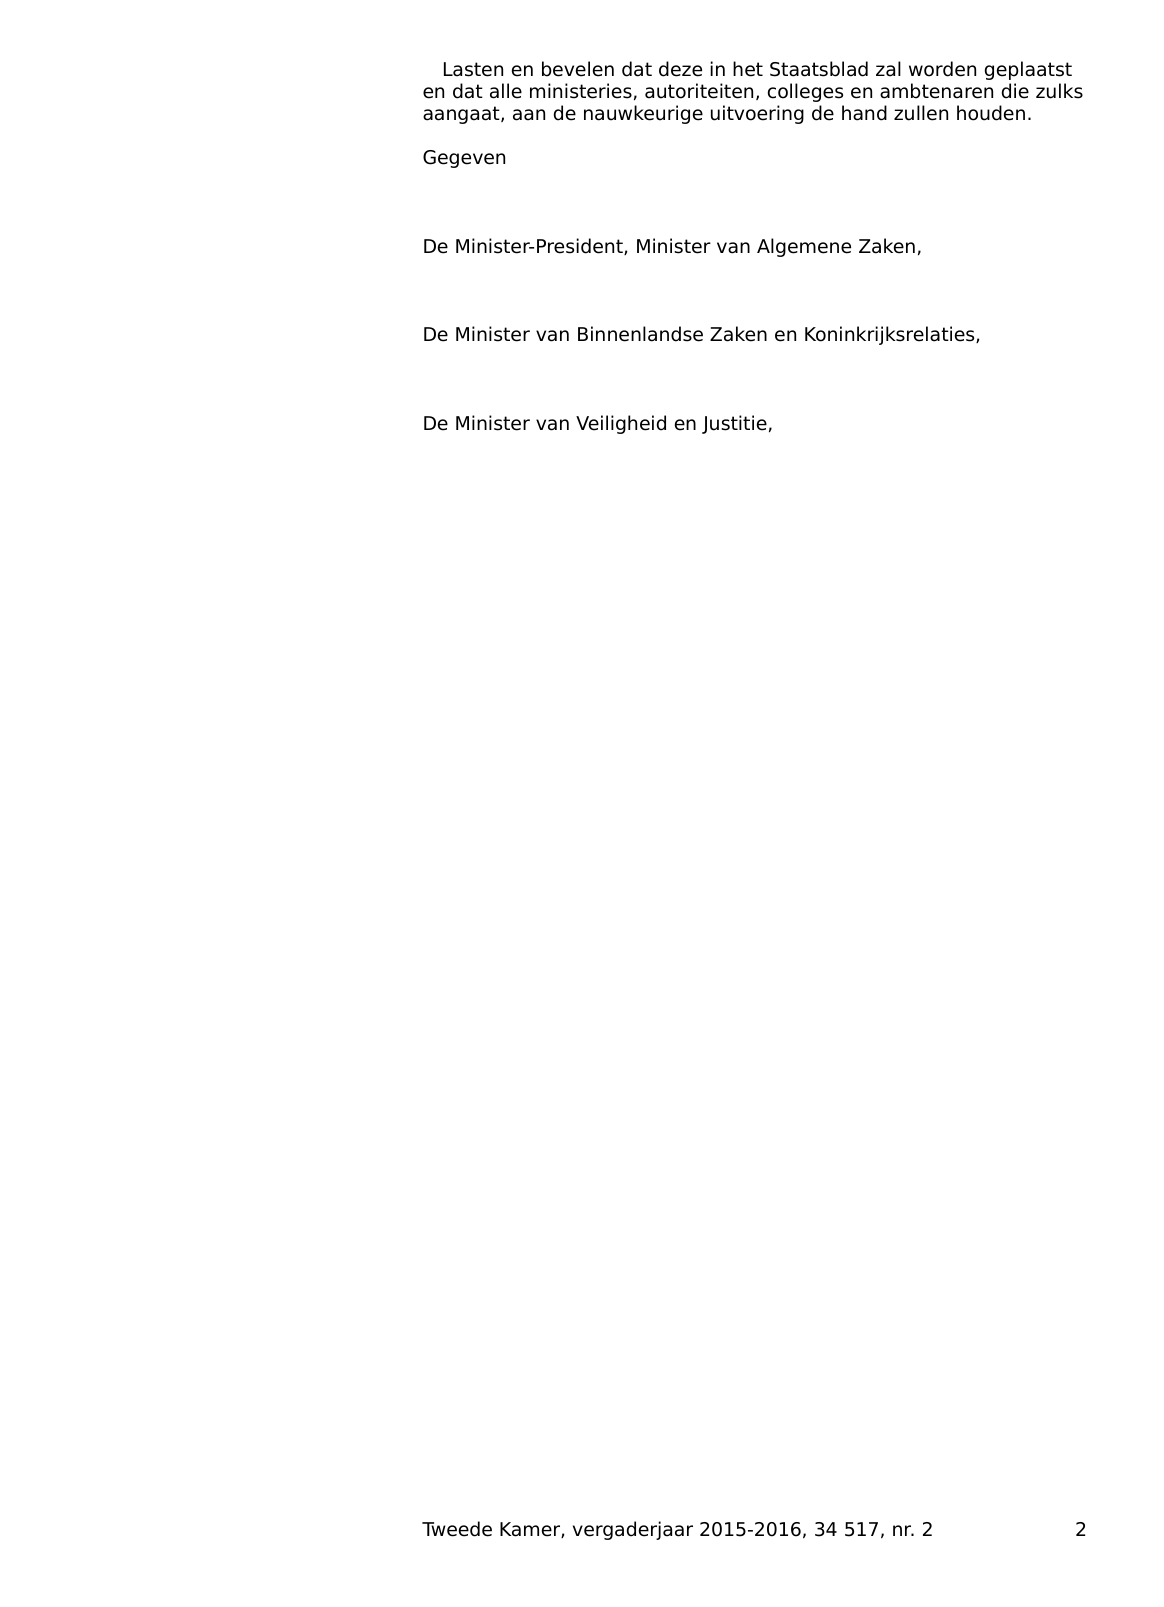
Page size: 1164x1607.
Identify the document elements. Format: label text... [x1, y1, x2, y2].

text De Minister van Binnenlandse Zaken en Koninkrijksrelaties, [422, 324, 1087, 346]
text De Minister-President, Minister van Algemene Zaken, [422, 236, 1087, 258]
text Lasten en bevelen dat deze in het Staatsblad zal worden geplaatst en dat alle ministeries, autoriteiten, colleges en ambtenaren die zulks aangaat, aan de nauwkeurige uitvoering de hand zullen houden. [422, 59, 1087, 125]
text De Minister van Veiligheid en Justitie, [422, 413, 1087, 435]
text Gegeven [422, 147, 1087, 169]
